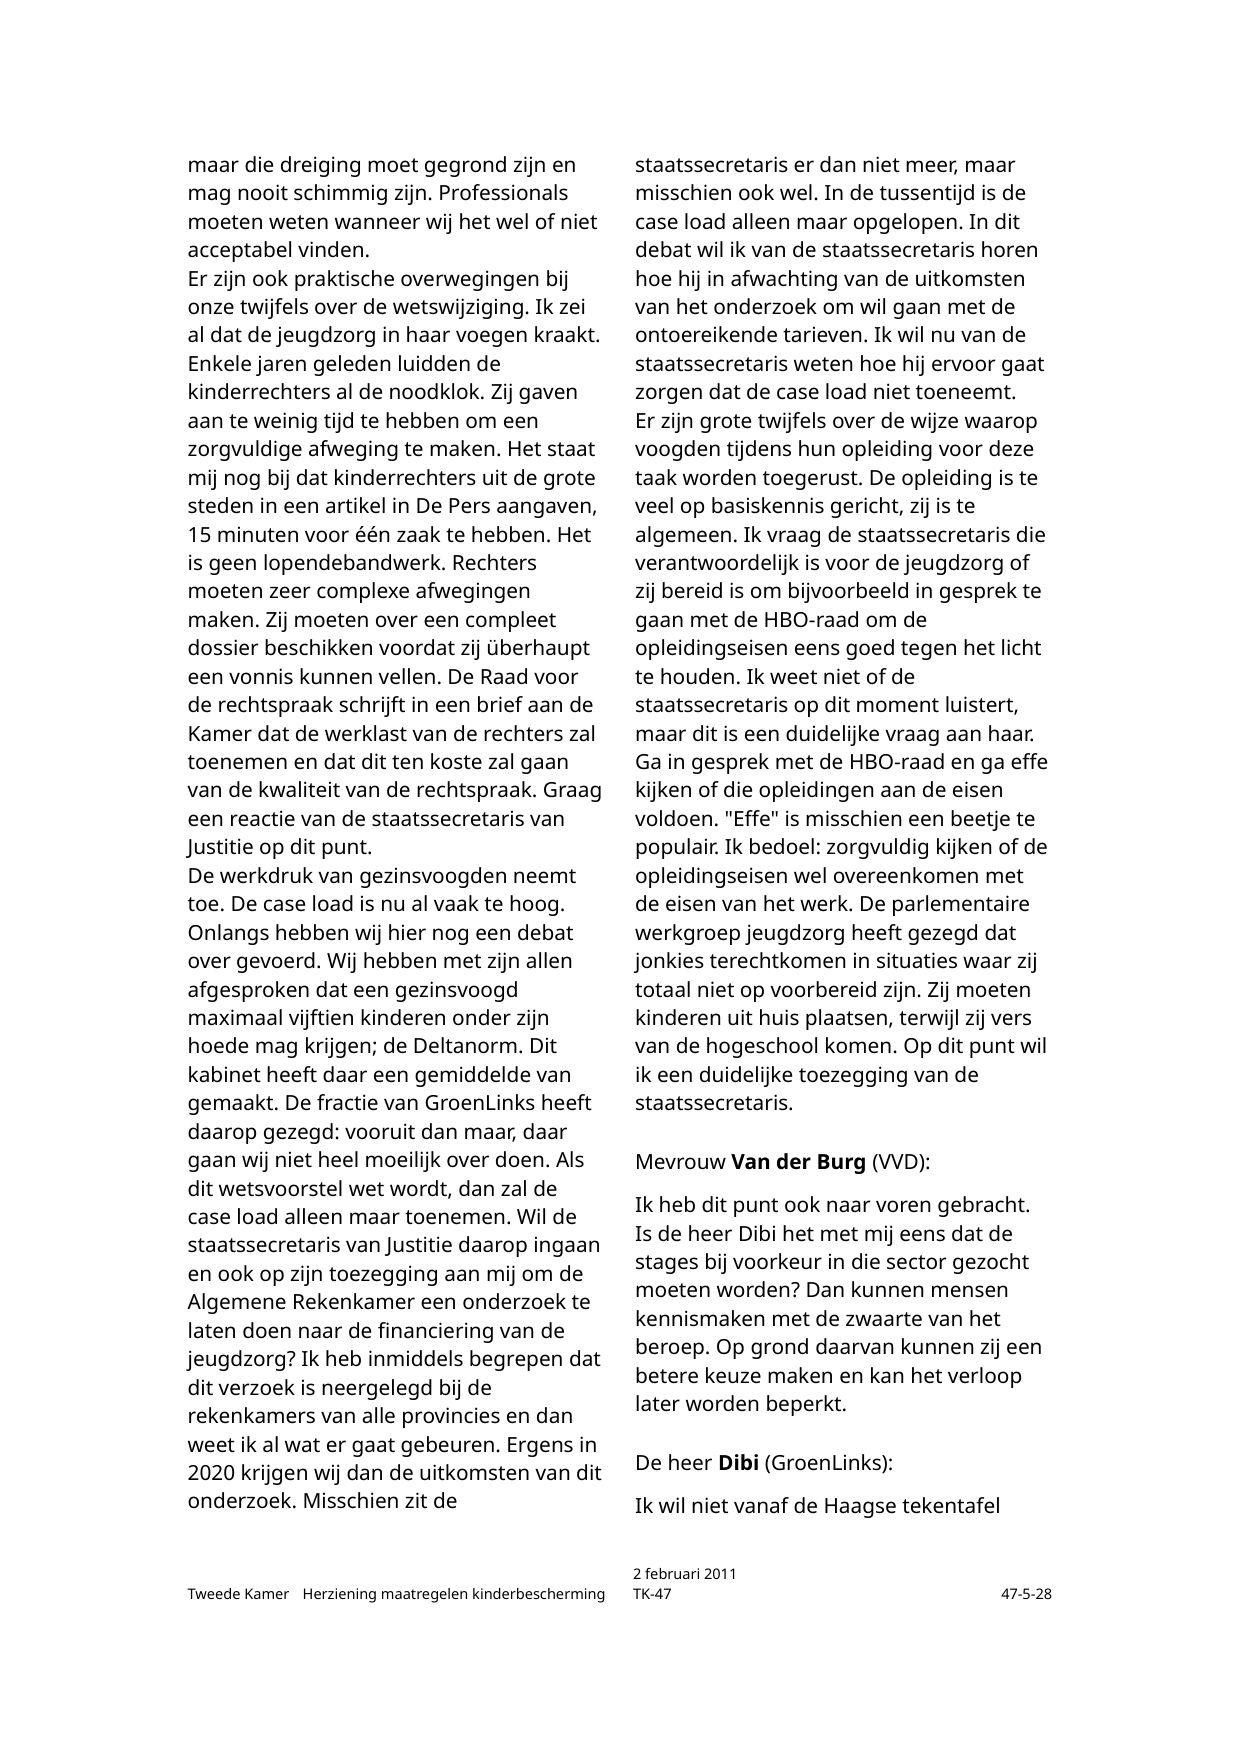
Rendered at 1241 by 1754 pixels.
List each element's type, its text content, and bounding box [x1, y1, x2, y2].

text Ik heb dit punt ook naar voren gebracht. Is de heer Dibi het met mij eens dat de stages bij voorkeur in die sector gezocht moeten worden? Dan kunnen mensen kennismaken met de zwaarte van het beroep. Op grond daarvan kunnen zij een betere keuze maken en kan het verloop later worden beperkt. [635, 1190, 1053, 1418]
text maar die dreiging moet gegrond zijn en mag nooit schimmig zijn. Professionals moeten weten wanneer wij het wel of niet acceptabel vinden. [187, 150, 605, 264]
text staatssecretaris er dan niet meer, maar misschien ook wel. In de tussentijd is de case load alleen maar opgelopen. In dit debat wil ik van de staatssecretaris horen hoe hij in afwachting van de uitkomsten van het onderzoek om wil gaan met de ontoereikende tarieven. Ik wil nu van de staatssecretaris weten hoe hij ervoor gaat zorgen dat de case load niet toeneemt. [635, 150, 1053, 406]
text Mevrouw Van der Burg (VVD): [635, 1147, 1053, 1175]
text Er zijn grote twijfels over de wijze waarop voogden tijdens hun opleiding voor deze taak worden toegerust. De opleiding is te veel op basiskennis gericht, zij is te algemeen. Ik vraag de staatssecretaris die verantwoordelijk is voor de jeugdzorg of zij bereid is om bijvoorbeeld in gesprek te gaan met de HBO-raad om de opleidingseisen eens goed tegen het licht te houden. Ik weet niet of de staatssecretaris op dit moment luistert, maar dit is een duidelijke vraag aan haar. Ga in gesprek met de HBO-raad en ga effe kijken of die opleidingen aan de eisen voldoen. "Effe" is misschien een beetje te populair. Ik bedoel: zorgvuldig kijken of de opleidingseisen wel overeenkomen met de eisen van het werk. De parlementaire werkgroep jeugdzorg heeft gezegd dat jonkies terechtkomen in situaties waar zij totaal niet op voorbereid zijn. Zij moeten kinderen uit huis plaatsen, terwijl zij vers van de hogeschool komen. Op dit punt wil ik een duidelijke toezegging van de staatssecretaris. [635, 406, 1053, 1117]
text De heer Dibi (GroenLinks): [635, 1448, 1053, 1476]
text De werkdruk van gezinsvoogden neemt toe. De case load is nu al vaak te hoog. Onlangs hebben wij hier nog een debat over gevoerd. Wij hebben met zijn allen afgesproken dat een gezinsvoogd maximaal vijftien kinderen onder zijn hoede mag krijgen; de Deltanorm. Dit kabinet heeft daar een gemiddelde van gemaakt. De fractie van GroenLinks heeft daarop gezegd: vooruit dan maar, daar gaan wij niet heel moeilijk over doen. Als dit wetsvoorstel wet wordt, dan zal de case load alleen maar toenemen. Wil de staatssecretaris van Justitie daarop ingaan en ook op zijn toezegging aan mij om de Algemene Rekenkamer een onderzoek te laten doen naar de financiering van de jeugdzorg? Ik heb inmiddels begrepen dat dit verzoek is neergelegd bij de rekenkamers van alle provincies en dan weet ik al wat er gaat gebeuren. Ergens in 2020 krijgen wij dan de uitkomsten van dit onderzoek. Misschien zit de [187, 861, 605, 1515]
text Ik wil niet vanaf de Haagse tekentafel [635, 1491, 1053, 1520]
text Er zijn ook praktische overwegingen bij onze twijfels over de wetswijziging. Ik zei al dat de jeugdzorg in haar voegen kraakt. Enkele jaren geleden luidden de kinderrechters al de noodklok. Zij gaven aan te weinig tijd te hebben om een zorgvuldige afweging te maken. Het staat mij nog bij dat kinderrechters uit de grote steden in een artikel in De Pers aangaven, 15 minuten voor één zaak te hebben. Het is geen lopendebandwerk. Rechters moeten zeer complexe afwegingen maken. Zij moeten over een compleet dossier beschikken voordat zij überhaupt een vonnis kunnen vellen. De Raad voor de rechtspraak schrijft in een brief aan de Kamer dat de werklast van de rechters zal toenemen en dat dit ten koste zal gaan van de kwaliteit van de rechtspraak. Graag een reactie van de staatssecretaris van Justitie op dit punt. [187, 264, 605, 861]
